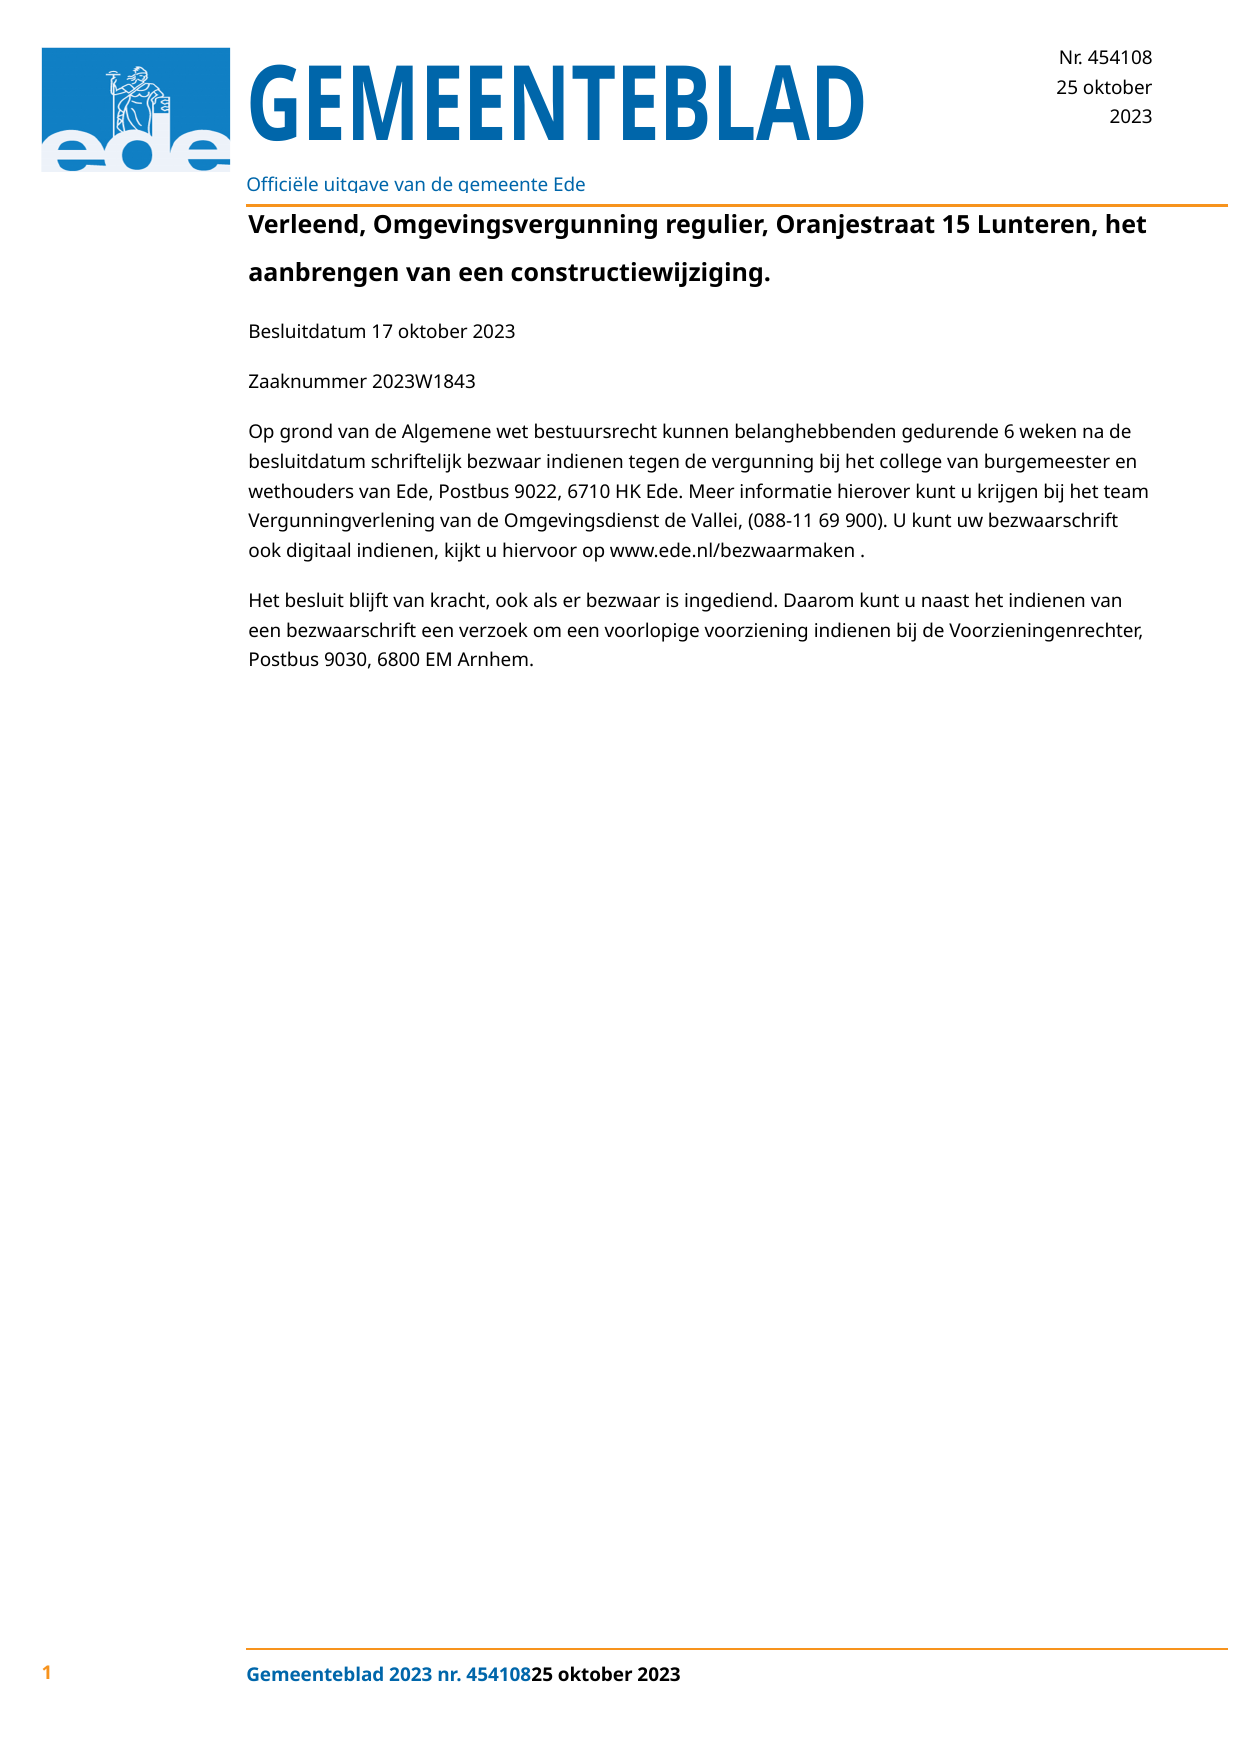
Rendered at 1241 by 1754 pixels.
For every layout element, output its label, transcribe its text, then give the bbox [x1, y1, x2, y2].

text Verleend, Omgevingsvergunning regulier, Oranjestraat 15 Lunteren, het aanbrengen van een constructiewijziging. [248, 207, 1152, 288]
text Op grond van de Algemene wet bestuursrecht kunnen belanghebbenden gedurende 6 weken na de besluitdatum schriftelijk bezwaar indienen tegen de vergunning bij het college van burgemeester en wethouders van Ede, Postbus 9022, 6710 HK Ede. Meer informatie hierover kunt u krijgen bij het team Vergunningverlening van de Omgevingsdienst de Vallei, (088-11 69 900). U kunt uw bezwaarschrift ook digitaal indienen, kijkt u hiervoor op www.ede.nl/bezwaarmaken . [248, 419, 1152, 563]
text Het besluit blijft van kracht, ook als er bezwaar is ingediend. Daarom kunt u naast het indienen van een bezwaarschrift een verzoek om een voorlopige voorziening indienen bij de Voorzieningenrechter, Postbus 9030, 6800 EM Arnhem. [248, 587, 1152, 672]
text Besluitdatum 17 oktober 2023 [248, 318, 1152, 344]
picture [41, 47, 231, 172]
text Zaaknummer 2023W1843 [248, 368, 1152, 394]
